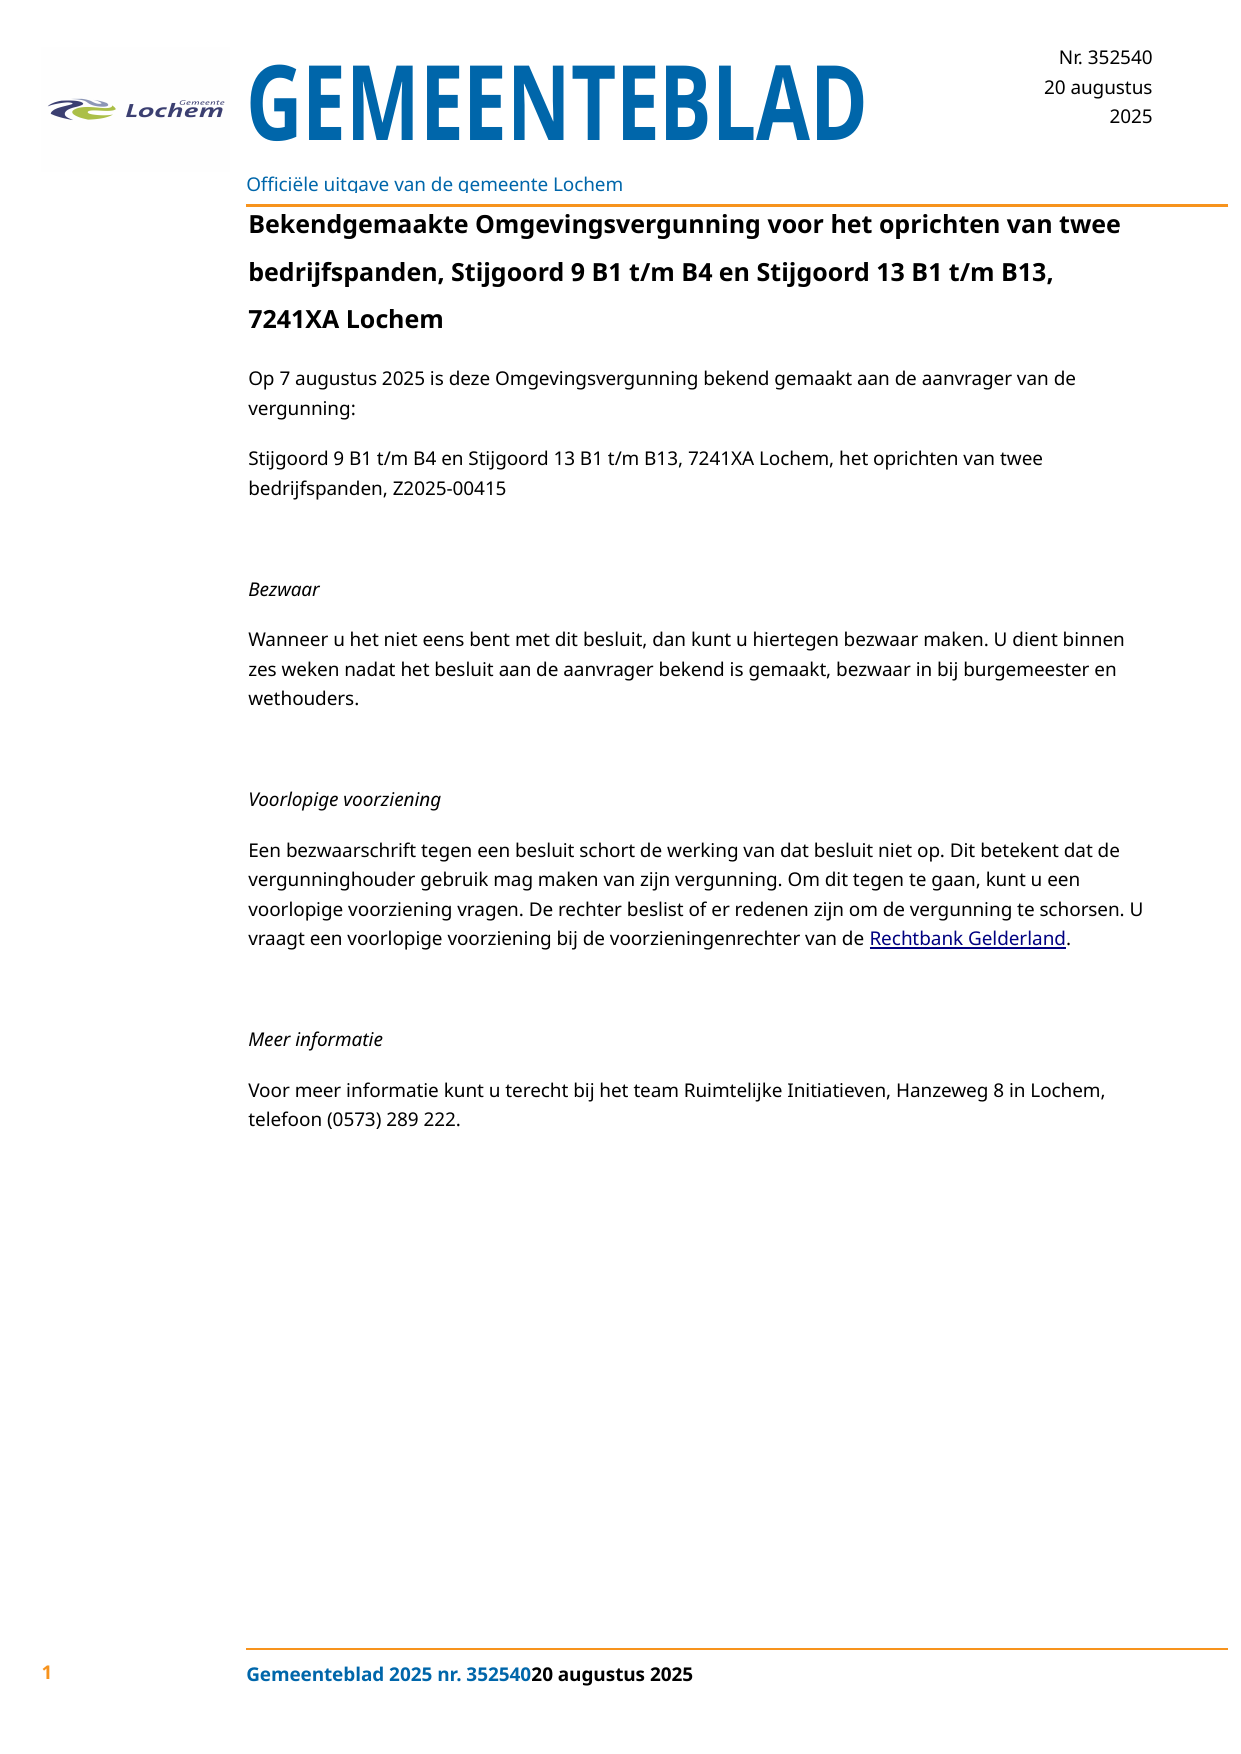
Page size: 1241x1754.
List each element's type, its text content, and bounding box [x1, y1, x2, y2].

picture [41, 47, 231, 172]
text Voor meer informatie kunt u terecht bij het team Ruimtelijke Initiatieven, Hanzeweg 8 in Lochem, telefoon (0573) 289 222. [248, 1077, 1152, 1132]
text Een bezwaarschrift tegen een besluit schort de werking van dat besluit niet op. Dit betekent dat de vergunninghouder gebruik mag maken van zijn vergunning. Om dit tegen te gaan, kunt u een voorlopige voorziening vragen. De rechter beslist of er redenen zijn om de vergunning te schorsen. U vraagt een voorlopige voorziening bij de voorzieningenrechter van de Rechtbank Gelderland. [248, 837, 1152, 951]
text Meer informatie [248, 1026, 1152, 1052]
text Wanneer u het niet eens bent met dit besluit, dan kunt u hiertegen bezwaar maken. U dient binnen zes weken nadat het besluit aan de aanvrager bekend is gemaakt, bezwaar in bij burgemeester en wethouders. [248, 626, 1152, 711]
text Bekendgemaakte Omgevingsvergunning voor het oprichten van twee bedrijfspanden, Stijgoord 9 B1 t/m B4 en Stijgoord 13 B1 t/m B13, 7241XA Lochem [248, 207, 1152, 336]
text Op 7 augustus 2025 is deze Omgevingsvergunning bekend gemaakt aan de aanvrager van de vergunning: [248, 366, 1152, 421]
text Voorlopige voorziening [248, 786, 1152, 812]
text Stijgoord 9 B1 t/m B4 en Stijgoord 13 B1 t/m B13, 7241XA Lochem, het oprichten van twee bedrijfspanden, Z2025-00415 [248, 446, 1152, 501]
text Bezwaar [248, 576, 1152, 602]
